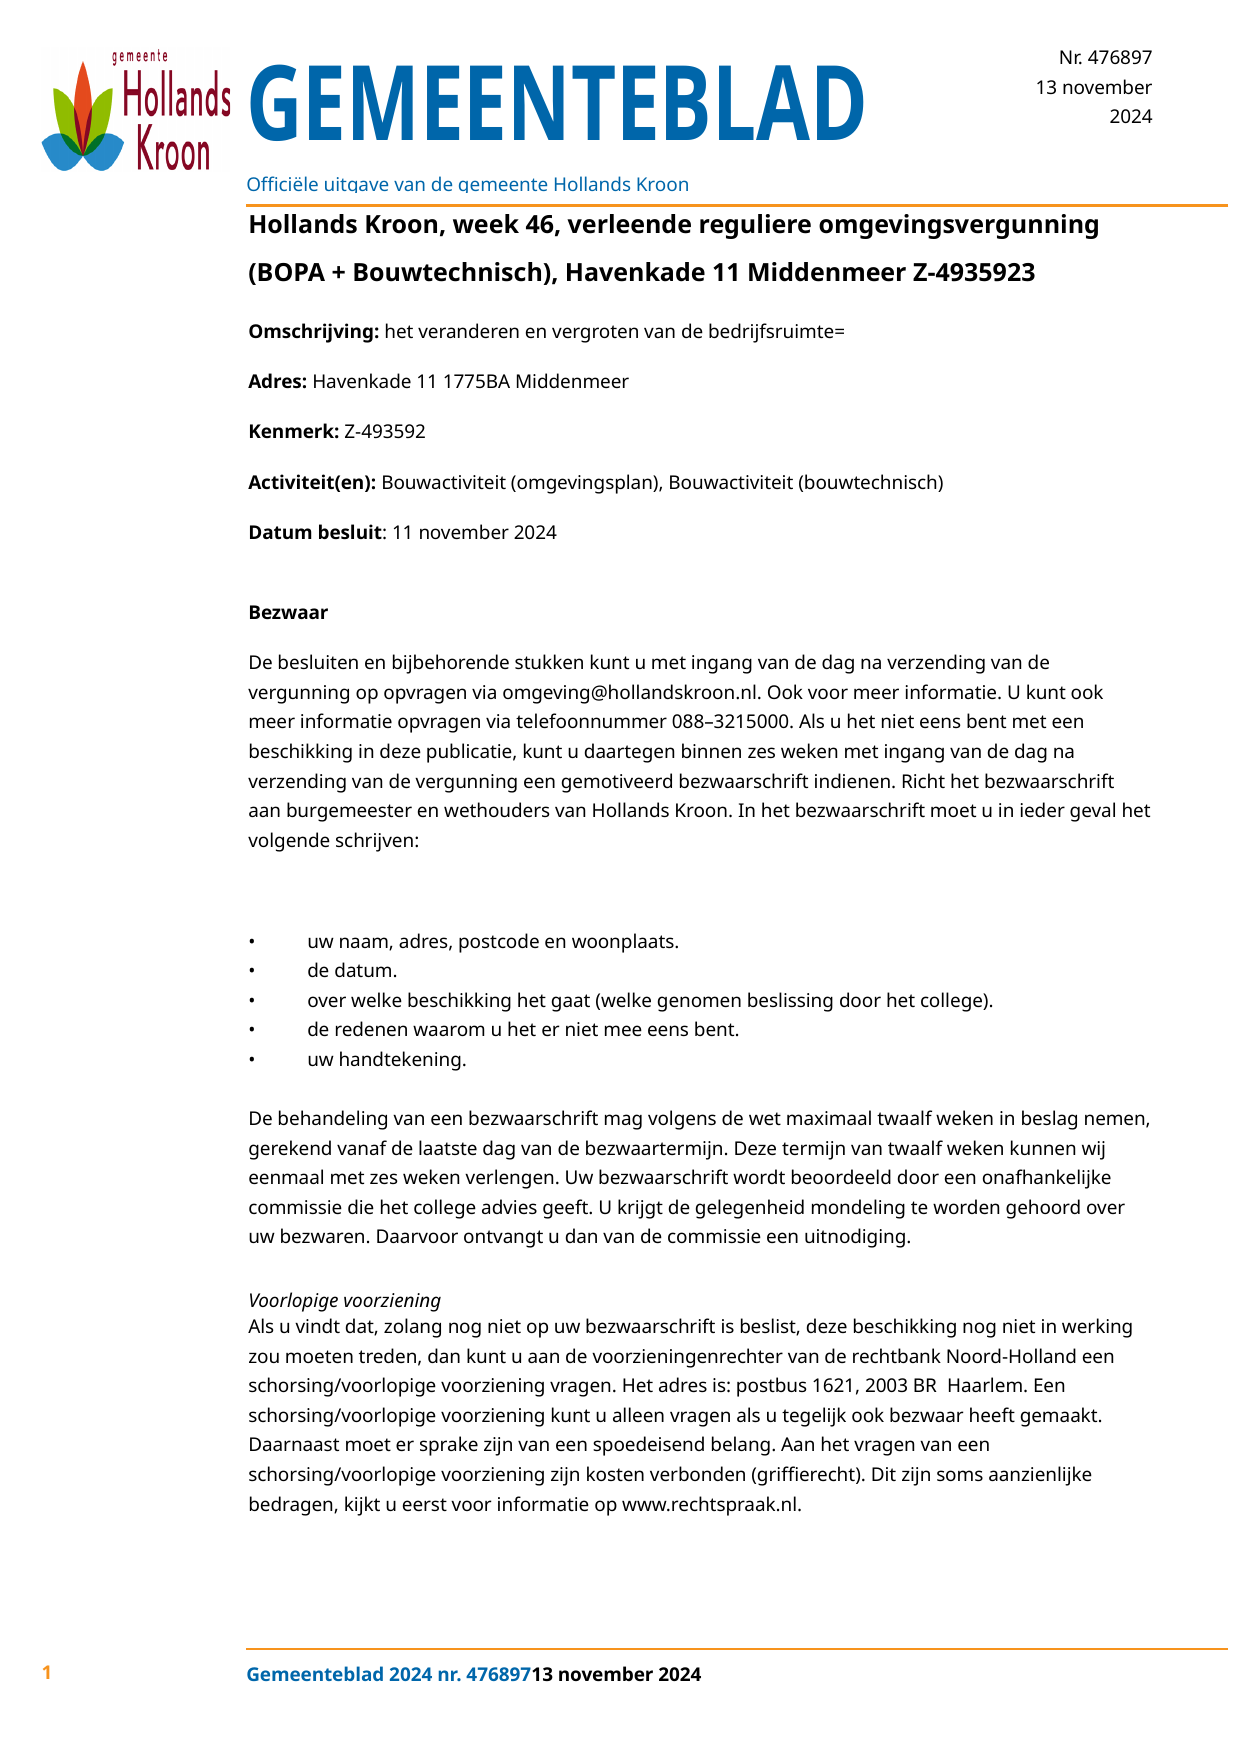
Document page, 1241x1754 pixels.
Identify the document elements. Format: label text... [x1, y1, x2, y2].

text De besluiten en bijbehorende stukken kunt u met ingang van de dag na verzending van de vergunning op opvragen via omgeving@hollandskroon.nl. Ook voor meer informatie. U kunt ook meer informatie opvragen via telefoonnummer 088–3215000. Als u het niet eens bent met een beschikking in deze publicatie, kunt u daartegen binnen zes weken met ingang van de dag na verzending van de vergunning een gemotiveerd bezwaarschrift indienen. Richt het bezwaarschrift aan burgemeester en wethouders van Hollands Kroon. In het bezwaarschrift moet u in ieder geval het volgende schrijven: [248, 649, 1152, 853]
text Omschrijving: het veranderen en vergroten van de bedrijfsruimte= [248, 318, 1152, 344]
text Hollands Kroon, week 46, verleende reguliere omgevingsvergunning (BOPA + Bouwtechnisch), Havenkade 11 Middenmeer Z-4935923 [248, 207, 1152, 288]
text Datum besluit: 11 november 2024 [248, 519, 1152, 545]
list de redenen waarom u het er niet mee eens bent. [248, 1017, 1152, 1042]
text Bezwaar [248, 599, 1152, 625]
picture [41, 47, 231, 172]
list over welke beschikking het gaat (welke genomen beslissing door het college). [248, 987, 1152, 1013]
list uw naam, adres, postcode en woonplaats. [248, 928, 1152, 953]
text Activiteit(en): Bouwactiviteit (omgevingsplan), Bouwactiviteit (bouwtechnisch) [248, 469, 1152, 495]
table_header [700, 570, 1152, 596]
list de datum. [248, 957, 1152, 983]
list uw handtekening. [248, 1046, 1152, 1072]
table_header [248, 570, 700, 596]
text Voorlopige voorziening [248, 1288, 1152, 1313]
text Adres: Havenkade 11 1775BA Middenmeer [248, 368, 1152, 394]
text Kenmerk: Z-493592 [248, 419, 1152, 444]
text Als u vindt dat, zolang nog niet op uw bezwaarschrift is beslist, deze beschikking nog niet in werking zou moeten treden, dan kunt u aan de voorzieningenrechter van de rechtbank Noord-Holland een schorsing/voorlopige voorziening vragen. Het adres is: postbus 1621, 2003 BR Haarlem. Een schorsing/voorlopige voorziening kunt u alleen vragen als u tegelijk ook bezwaar heeft gemaakt. Daarnaast moet er sprake zijn van een spoedeisend belang. Aan het vragen van een schorsing/voorlopige voorziening zijn kosten verbonden (griffierecht). Dit zijn soms aanzienlijke bedragen, kijkt u eerst voor informatie op www.rechtspraak.nl. [248, 1313, 1152, 1517]
text De behandeling van een bezwaarschrift mag volgens de wet maximaal twaalf weken in beslag nemen, gerekend vanaf de laatste dag van de bezwaartermijn. Deze termijn van twaalf weken kunnen wij eenmaal met zes weken verlengen. Uw bezwaarschrift wordt beoordeeld door een onafhankelijke commissie die het college advies geeft. U krijgt de gelegenheid mondeling te worden gehoord over uw bezwaren. Daarvoor ontvangt u dan van de commissie een uitnodiging. [248, 1105, 1152, 1249]
